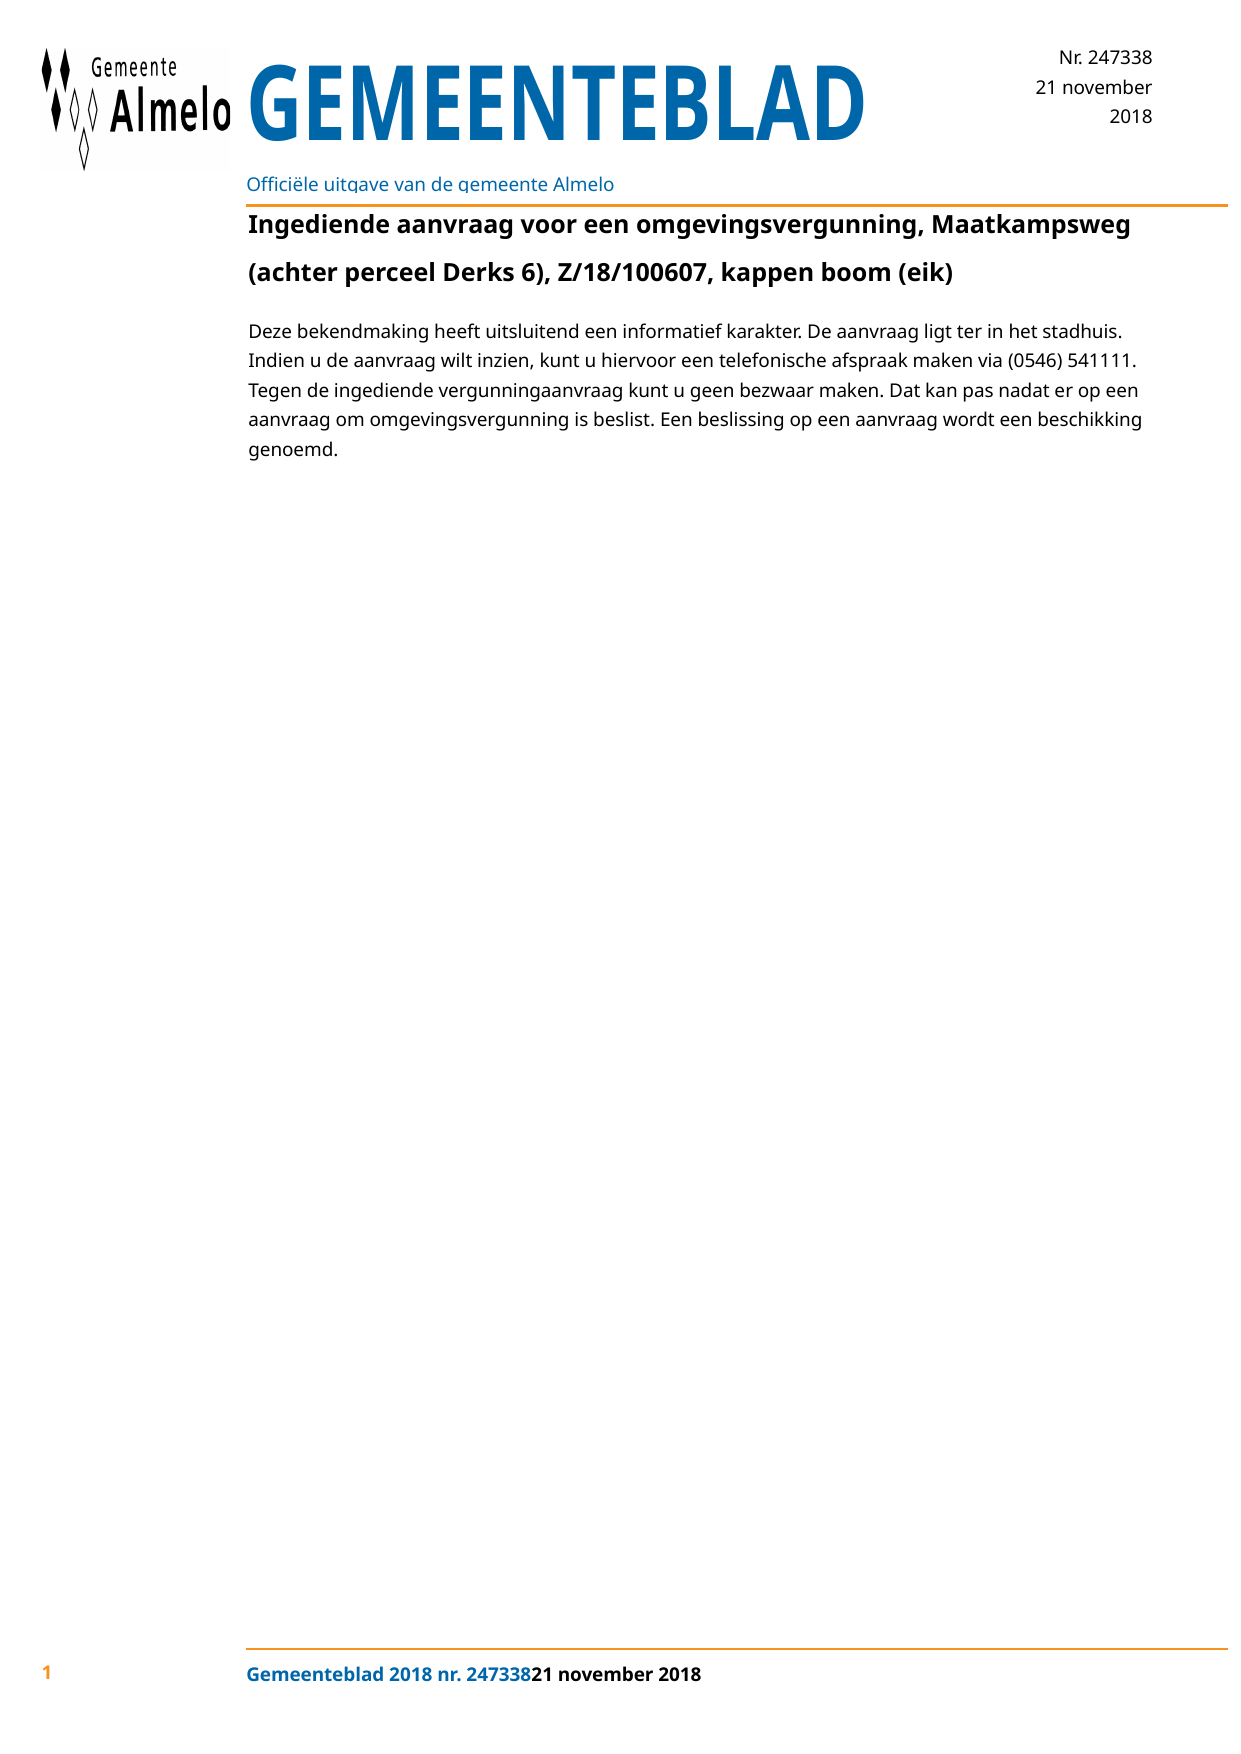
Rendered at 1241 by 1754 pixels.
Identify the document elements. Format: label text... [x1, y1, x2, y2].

text Deze bekendmaking heeft uitsluitend een informatief karakter. De aanvraag ligt ter in het stadhuis. Indien u de aanvraag wilt inzien, kunt u hiervoor een telefonische afspraak maken via (0546) 541111. Tegen de ingediende vergunningaanvraag kunt u geen bezwaar maken. Dat kan pas nadat er op een aanvraag om omgevingsvergunning is beslist. Een beslissing op een aanvraag wordt een beschikking genoemd. [248, 318, 1152, 462]
text Ingediende aanvraag voor een omgevingsvergunning, Maatkampsweg (achter perceel Derks 6), Z/18/100607, kappen boom (eik) [248, 207, 1152, 288]
picture [41, 47, 231, 172]
